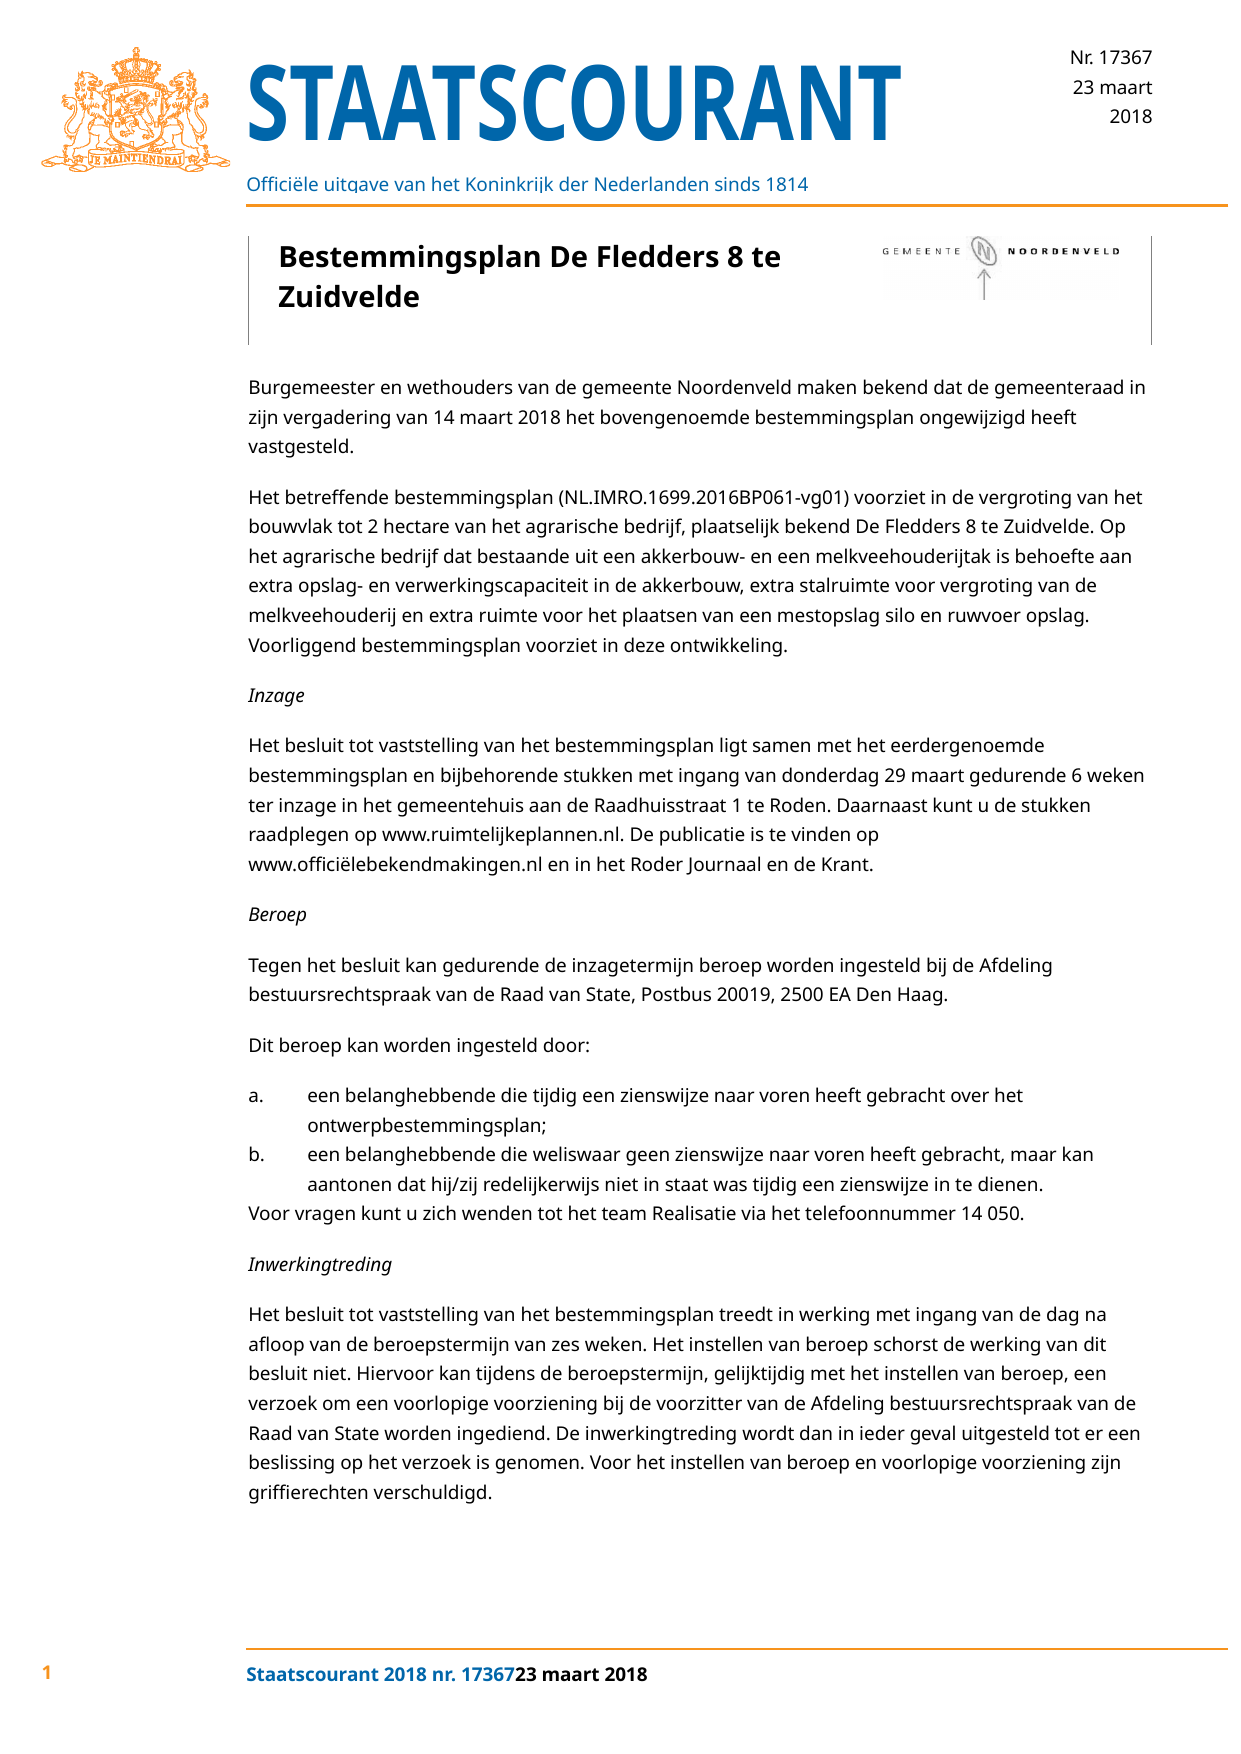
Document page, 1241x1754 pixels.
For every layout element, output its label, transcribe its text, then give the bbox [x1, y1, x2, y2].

picture [41, 47, 231, 172]
table_header [850, 300, 1151, 345]
text Inzage [248, 682, 1152, 708]
text Inwerkingtreding [248, 1251, 1152, 1277]
table_header [1119, 236, 1151, 299]
text Beroep [248, 901, 1152, 927]
text Het besluit tot vaststelling van het bestemmingsplan treedt in werking met ingang van de dag na afloop van de beroepstermijn van zes weken. Het instellen van beroep schorst de werking van dit besluit niet. Hiervoor kan tijdens de beroepstermijn, gelijktijdig met het instellen van beroep, een verzoek om een voorlopige voorziening bij de voorzitter van de Afdeling bestuursrechtspraak van de Raad van State worden ingediend. De inwerkingtreding wordt dan in ieder geval uitgesteld tot er een beslissing op het verzoek is genomen. Voor het instellen van beroep en voorlopige voorziening zijn griffierechten verschuldigd. [248, 1301, 1152, 1504]
list een belanghebbende die tijdig een zienswijze naar voren heeft gebracht over het ontwerpbestemmingsplan; [248, 1082, 1152, 1137]
table_header Bestemmingsplan De Fledders 8 te Zuidvelde [249, 236, 850, 345]
table_header [850, 236, 882, 299]
text Het besluit tot vaststelling van het bestemmingsplan ligt samen met het eerdergenoemde bestemmingsplan en bijbehorende stukken met ingang van donderdag 29 maart gedurende 6 weken ter inzage in het gemeentehuis aan de Raadhuisstraat 1 te Roden. Daarnaast kunt u de stukken raadplegen op www.ruimtelijkeplannen.nl. De publicatie is te vinden op www.officiëlebekendmakingen.nl en in het Roder Journaal en de Krant. [248, 733, 1152, 877]
text Dit beroep kan worden ingesteld door: [248, 1032, 1152, 1057]
text Voor vragen kunt u zich wenden tot het team Realisatie via het telefoonnummer 14 050. [248, 1201, 1152, 1226]
picture [882, 236, 1119, 300]
list een belanghebbende die weliswaar geen zienswijze naar voren heeft gebracht, maar kan aantonen dat hij/zij redelijkerwijs niet in staat was tijdig een zienswijze in te dienen. [248, 1141, 1152, 1197]
text Tegen het besluit kan gedurende de inzagetermijn beroep worden ingesteld bij de Afdeling bestuursrechtspraak van de Raad van State, Postbus 20019, 2500 EA Den Haag. [248, 952, 1152, 1007]
text Burgemeester en wethouders van de gemeente Noordenveld maken bekend dat de gemeenteraad in zijn vergadering van 14 maart 2018 het bovengenoemde bestemmingsplan ongewijzigd heeft vastgesteld. [248, 374, 1152, 459]
text Het betreffende bestemmingsplan (NL.IMRO.1699.2016BP061-vg01) voorziet in de vergroting van het bouwvlak tot 2 hectare van het agrarische bedrijf, plaatselijk bekend De Fledders 8 te Zuidvelde. Op het agrarische bedrijf dat bestaande uit een akkerbouw- en een melkveehouderijtak is behoefte aan extra opslag- en verwerkingscapaciteit in de akkerbouw, extra stalruimte voor vergroting van de melkveehouderij en extra ruimte voor het plaatsen van een mestopslag silo en ruwvoer opslag. Voorliggend bestemmingsplan voorziet in deze ontwikkeling. [248, 484, 1152, 657]
